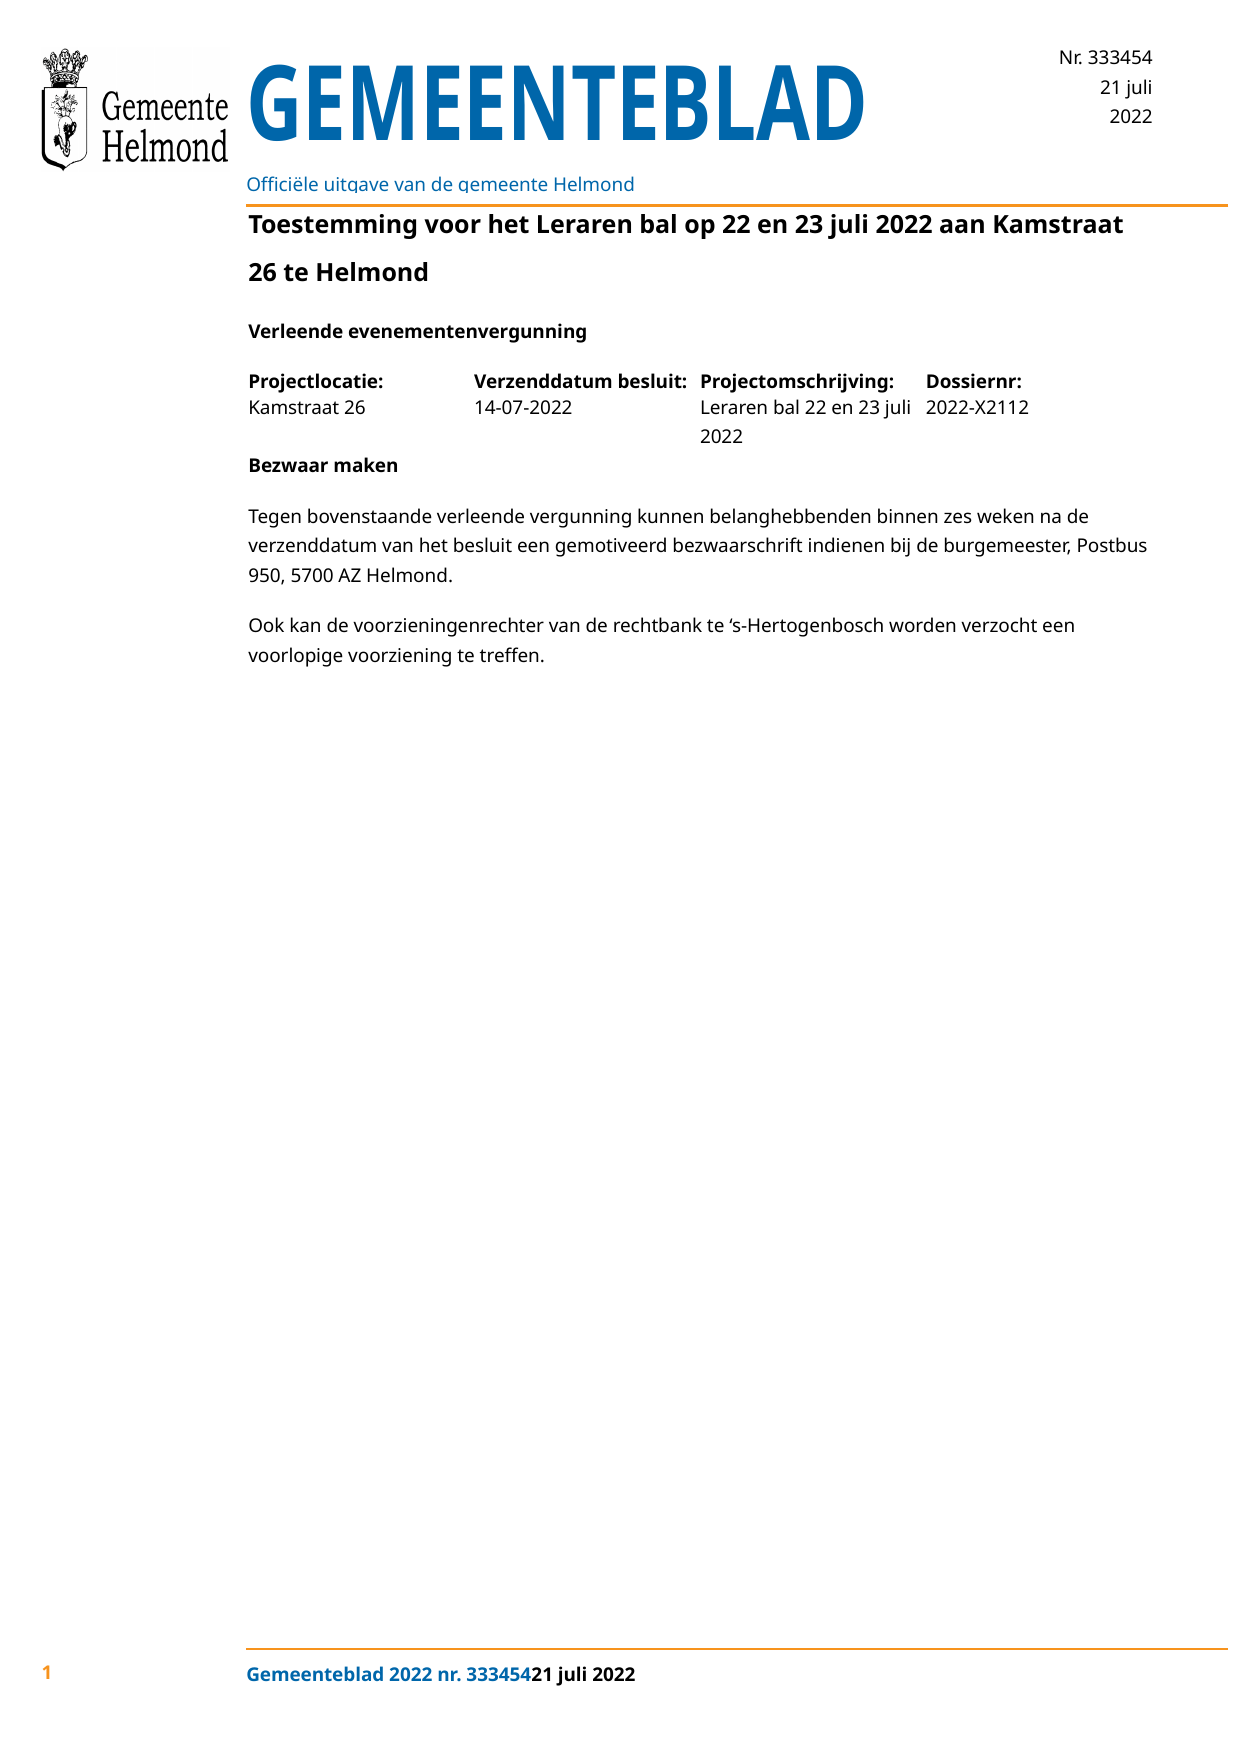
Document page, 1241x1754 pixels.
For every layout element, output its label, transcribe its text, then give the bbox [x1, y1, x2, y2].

table_cell 14-07-2022 [474, 394, 700, 449]
table_header Projectlocatie: [248, 369, 474, 394]
text Ook kan de voorzieningenrechter van de rechtbank te ‘s-Hertogenbosch worden verzocht een voorlopige voorziening te treffen. [248, 613, 1152, 668]
text Toestemming voor het Leraren bal op 22 en 23 juli 2022 aan Kamstraat 26 te Helmond [248, 207, 1152, 288]
text Verleende evenementenvergunning [248, 318, 1152, 344]
table_cell Kamstraat 26 [248, 394, 474, 449]
table_cell Leraren bal 22 en 23 juli 2022 [700, 394, 926, 449]
picture [41, 47, 231, 172]
table_header Projectomschrijving: [700, 369, 926, 394]
table_cell 2022-X2112 [926, 394, 1152, 449]
text Bezwaar maken [248, 453, 1152, 478]
table_header Verzenddatum besluit: [474, 369, 700, 394]
table_header Dossiernr: [926, 369, 1152, 394]
text Tegen bovenstaande verleende vergunning kunnen belanghebbenden binnen zes weken na de verzenddatum van het besluit een gemotiveerd bezwaarschrift indienen bij de burgemeester, Postbus 950, 5700 AZ Helmond. [248, 503, 1152, 588]
